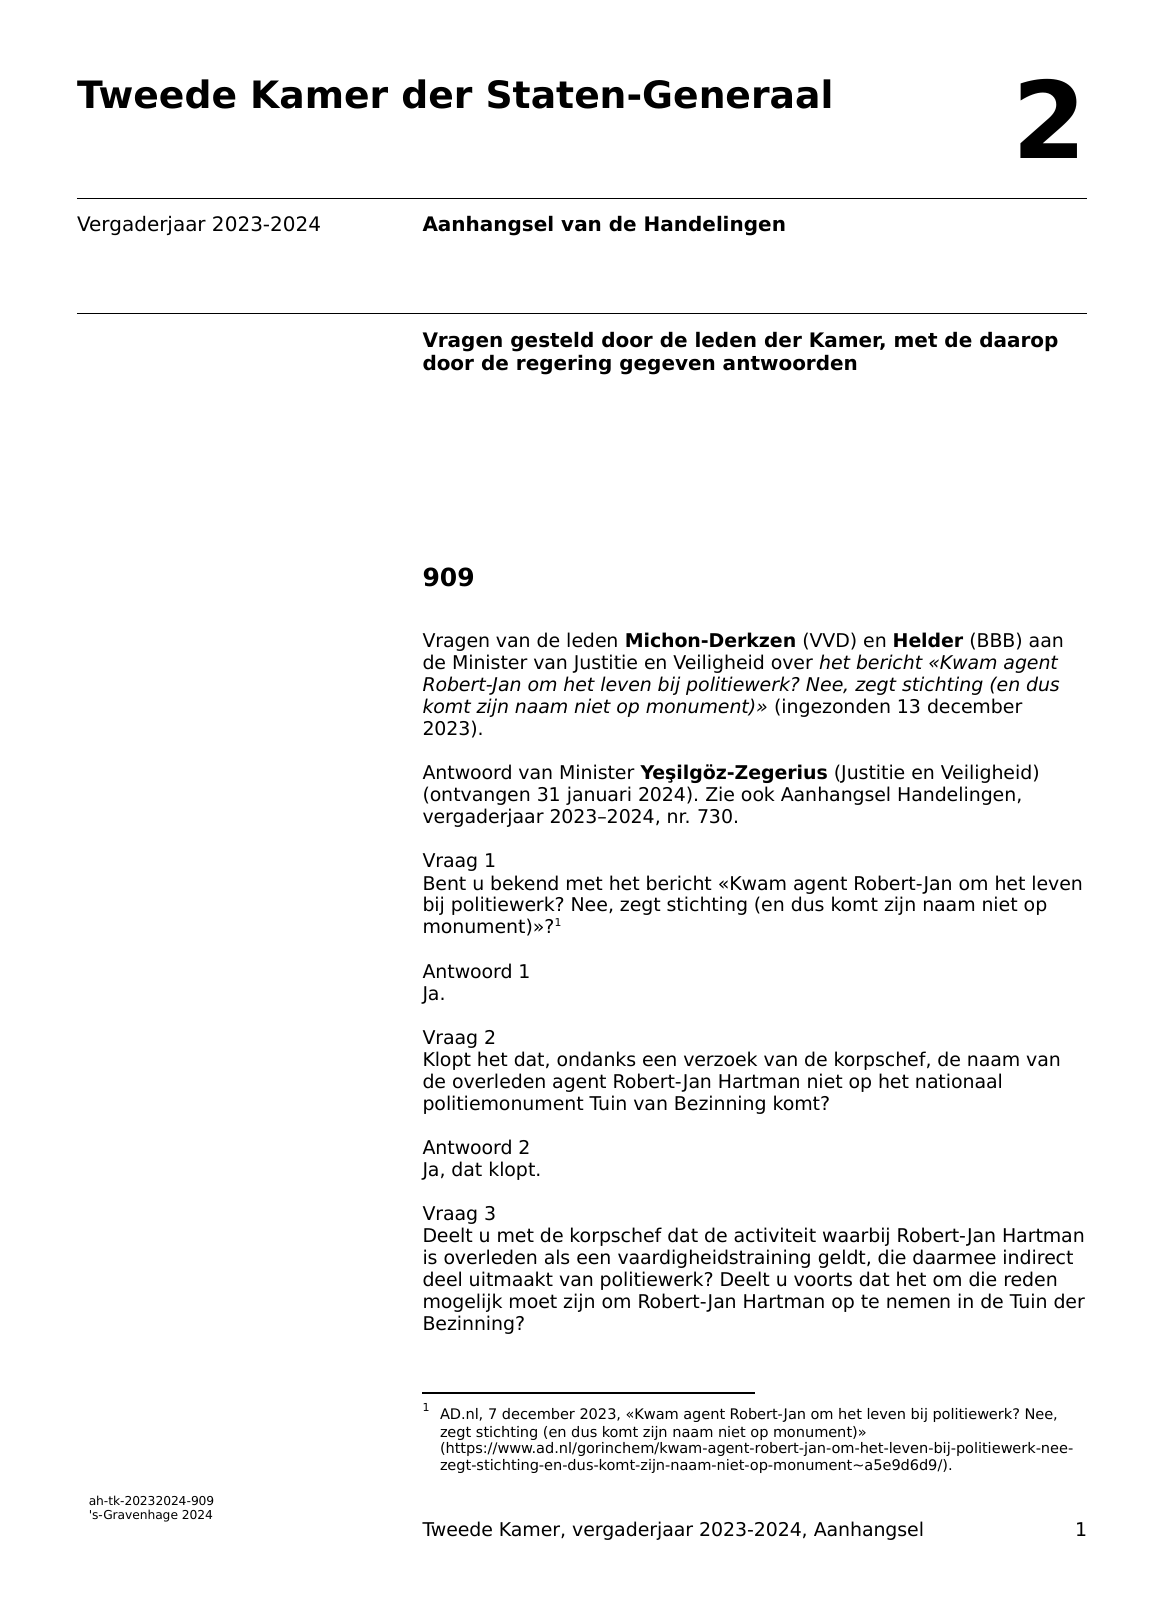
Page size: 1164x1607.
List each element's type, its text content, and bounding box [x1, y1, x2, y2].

text 909 [422, 563, 1087, 592]
text Antwoord 1 [422, 961, 1087, 982]
table_header 2 [886, 59, 1087, 198]
text Vraag 1 [422, 850, 1087, 872]
text ah-tk-20232024-909 [88, 1494, 323, 1508]
table_cell Vergaderjaar 2023-2024 [77, 199, 422, 313]
text Vraag 2 [422, 1027, 1087, 1049]
text Bent u bekend met het bericht «Kwam agent Robert-Jan om het leven bij politiewerk? Nee, zegt stichting (en dus komt zijn naam niet op monument)»? [422, 872, 1087, 938]
text Vraag 3 [422, 1203, 1087, 1225]
text Deelt u met de korpschef dat de activiteit waarbij Robert-Jan Hartman is overleden als een vaardigheidstraining geldt, die daarmee indirect deel uitmaakt van politiewerk? Deelt u voorts dat het om die reden mogelijk moet zijn om Robert-Jan Hartman op te nemen in de Tuin der Bezinning? [422, 1225, 1087, 1335]
table_cell Aanhangsel van de Handelingen [422, 199, 1087, 313]
table_cell [77, 314, 422, 375]
text Vragen van de leden Michon-Derkzen (VVD) en Helder (BBB) aan de Minister van Justitie en Veiligheid over het bericht «Kwam agent Robert-Jan om het leven bij politiewerk? Nee, zegt stichting (en dus komt zijn naam niet op monument)» (ingezonden 13 december 2023). [422, 630, 1087, 740]
table_header Tweede Kamer der Staten-Generaal [77, 59, 886, 198]
text Antwoord van Minister Yeşilgöz-Zegerius (Justitie en Veiligheid) (ontvangen 31 januari 2024). Zie ook Aanhangsel Handelingen, vergaderjaar 2023–2024, nr. 730. [422, 762, 1087, 828]
text Klopt het dat, ondanks een verzoek van de korpschef, de naam van de overleden agent Robert-Jan Hartman niet op het nationaal politiemonument Tuin van Bezinning komt? [422, 1049, 1087, 1114]
text AD.nl, 7 december 2023, «Kwam agent Robert-Jan om het leven bij politiewerk? Nee, zegt stichting (en dus komt zijn naam niet op monument)» (https://www.ad.nl/gorinchem/kwam-agent-robert-jan-om-het-leven-bij-politiewerk-nee-zegt-stichting-en-dus-komt-zijn-naam-niet-op-monument~a5e9d6d9/). [422, 1402, 1087, 1474]
text 's-Gravenhage 2024 [88, 1508, 323, 1522]
text Ja. [422, 982, 1087, 1004]
table_cell Vragen gesteld door de leden der Kamer, met de daarop door de regering gegeven antwoorden [422, 314, 1087, 375]
text Antwoord 2 [422, 1137, 1087, 1159]
text Ja, dat klopt. [422, 1159, 1087, 1181]
